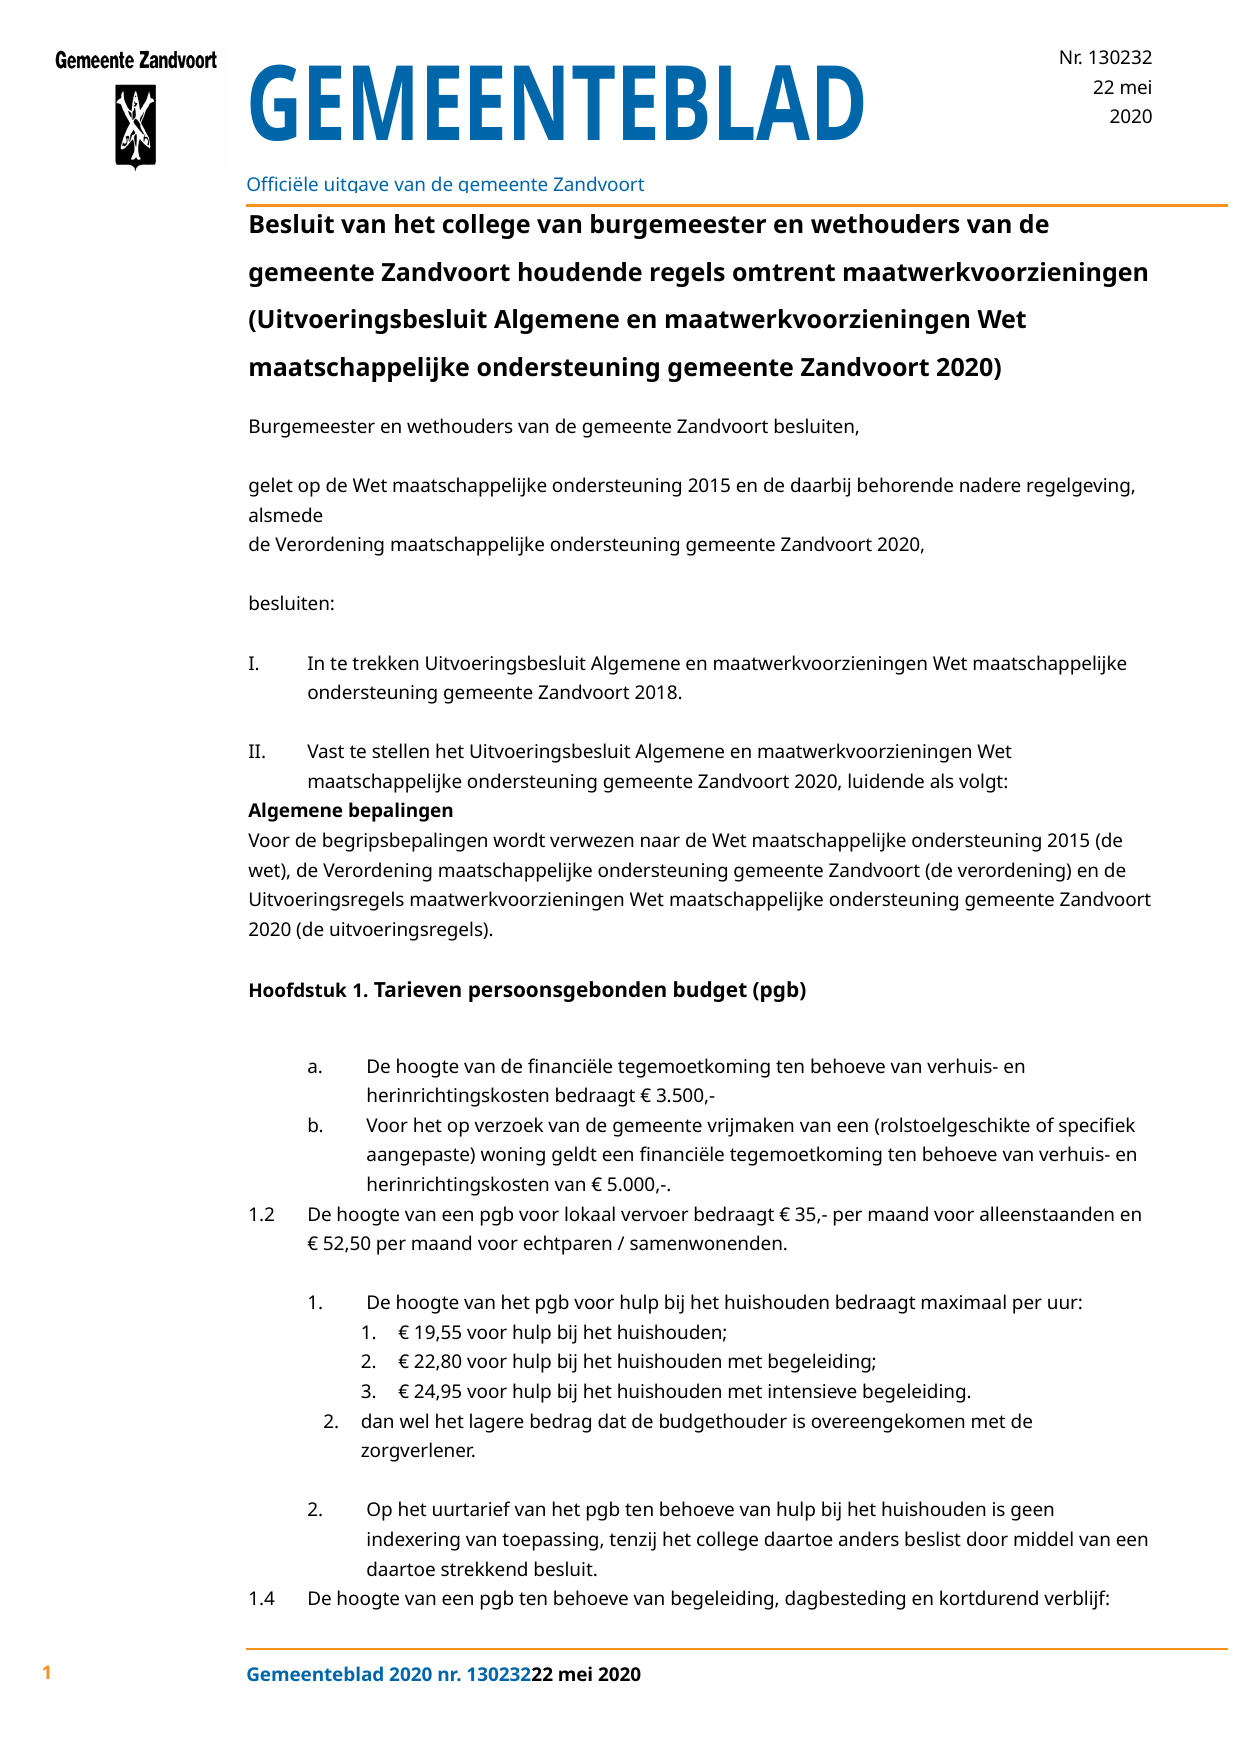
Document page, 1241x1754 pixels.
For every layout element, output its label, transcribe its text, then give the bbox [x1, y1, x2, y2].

list Voor het op verzoek van de gemeente vrijmaken van een (rolstoelgeschikte of specifiek aangepaste) woning geldt een financiële tegemoetkoming ten behoeve van verhuis- en herinrichtingskosten van € 5.000,-. [307, 1112, 1152, 1197]
list De hoogte van een pgb voor lokaal vervoer bedraagt € 35,- per maand voor alleenstaanden en € 52,50 per maand voor echtparen / samenwonenden. [248, 1201, 1152, 1256]
text gelet op de Wet maatschappelijke ondersteuning 2015 en de daarbij behorende nadere regelgeving, alsmede [248, 472, 1152, 528]
list In te trekken Uitvoeringsbesluit Algemene en maatwerkvoorzieningen Wet maatschappelijke ondersteuning gemeente Zandvoort 2018. [248, 650, 1152, 705]
text Besluit van het college van burgemeester en wethouders van de gemeente Zandvoort houdende regels omtrent maatwerkvoorzieningen (Uitvoeringsbesluit Algemene en maatwerkvoorzieningen Wet maatschappelijke ondersteuning gemeente Zandvoort 2020) [248, 207, 1152, 384]
list € 24,95 voor hulp bij het huishouden met intensieve begeleiding. [361, 1378, 1152, 1404]
text Burgemeester en wethouders van de gemeente Zandvoort besluiten, [248, 413, 1152, 439]
list De hoogte van de financiële tegemoetkoming ten behoeve van verhuis- en herinrichtingskosten bedraagt € 3.500,- [307, 1053, 1152, 1108]
list De hoogte van een pgb ten behoeve van begeleiding, dagbesteding en kortdurend verblijf: [248, 1585, 1152, 1611]
list € 22,80 voor hulp bij het huishouden met begeleiding; [361, 1349, 1152, 1374]
picture [41, 47, 231, 172]
list Op het uurtarief van het pgb ten behoeve van hulp bij het huishouden is geen indexering van toepassing, tenzij het college daartoe anders beslist door middel van een daartoe strekkend besluit. [307, 1497, 1152, 1582]
list Vast te stellen het Uitvoeringsbesluit Algemene en maatwerkvoorzieningen Wet maatschappelijke ondersteuning gemeente Zandvoort 2020, luidende als volgt: [248, 738, 1152, 794]
list dan wel het lagere bedrag dat de budgethouder is overeengekomen met de zorgverlener. [323, 1408, 1152, 1463]
list € 19,55 voor hulp bij het huishouden; [361, 1319, 1152, 1345]
text besluiten: [248, 591, 1152, 616]
text Voor de begripsbepalingen wordt verwezen naar de Wet maatschappelijke ondersteuning 2015 (de wet), de Verordening maatschappelijke ondersteuning gemeente Zandvoort (de verordening) en de Uitvoeringsregels maatwerkvoorzieningen Wet maatschappelijke ondersteuning gemeente Zandvoort 2020 (de uitvoeringsregels). [248, 827, 1152, 942]
text Hoofdstuk 1. Tarieven persoonsgebonden budget (pgb) [248, 975, 1152, 1004]
text de Verordening maatschappelijke ondersteuning gemeente Zandvoort 2020, [248, 531, 1152, 557]
list De hoogte van het pgb voor hulp bij het huishouden bedraagt maximaal per uur: [307, 1289, 1152, 1315]
text Algemene bepalingen [248, 798, 1152, 823]
